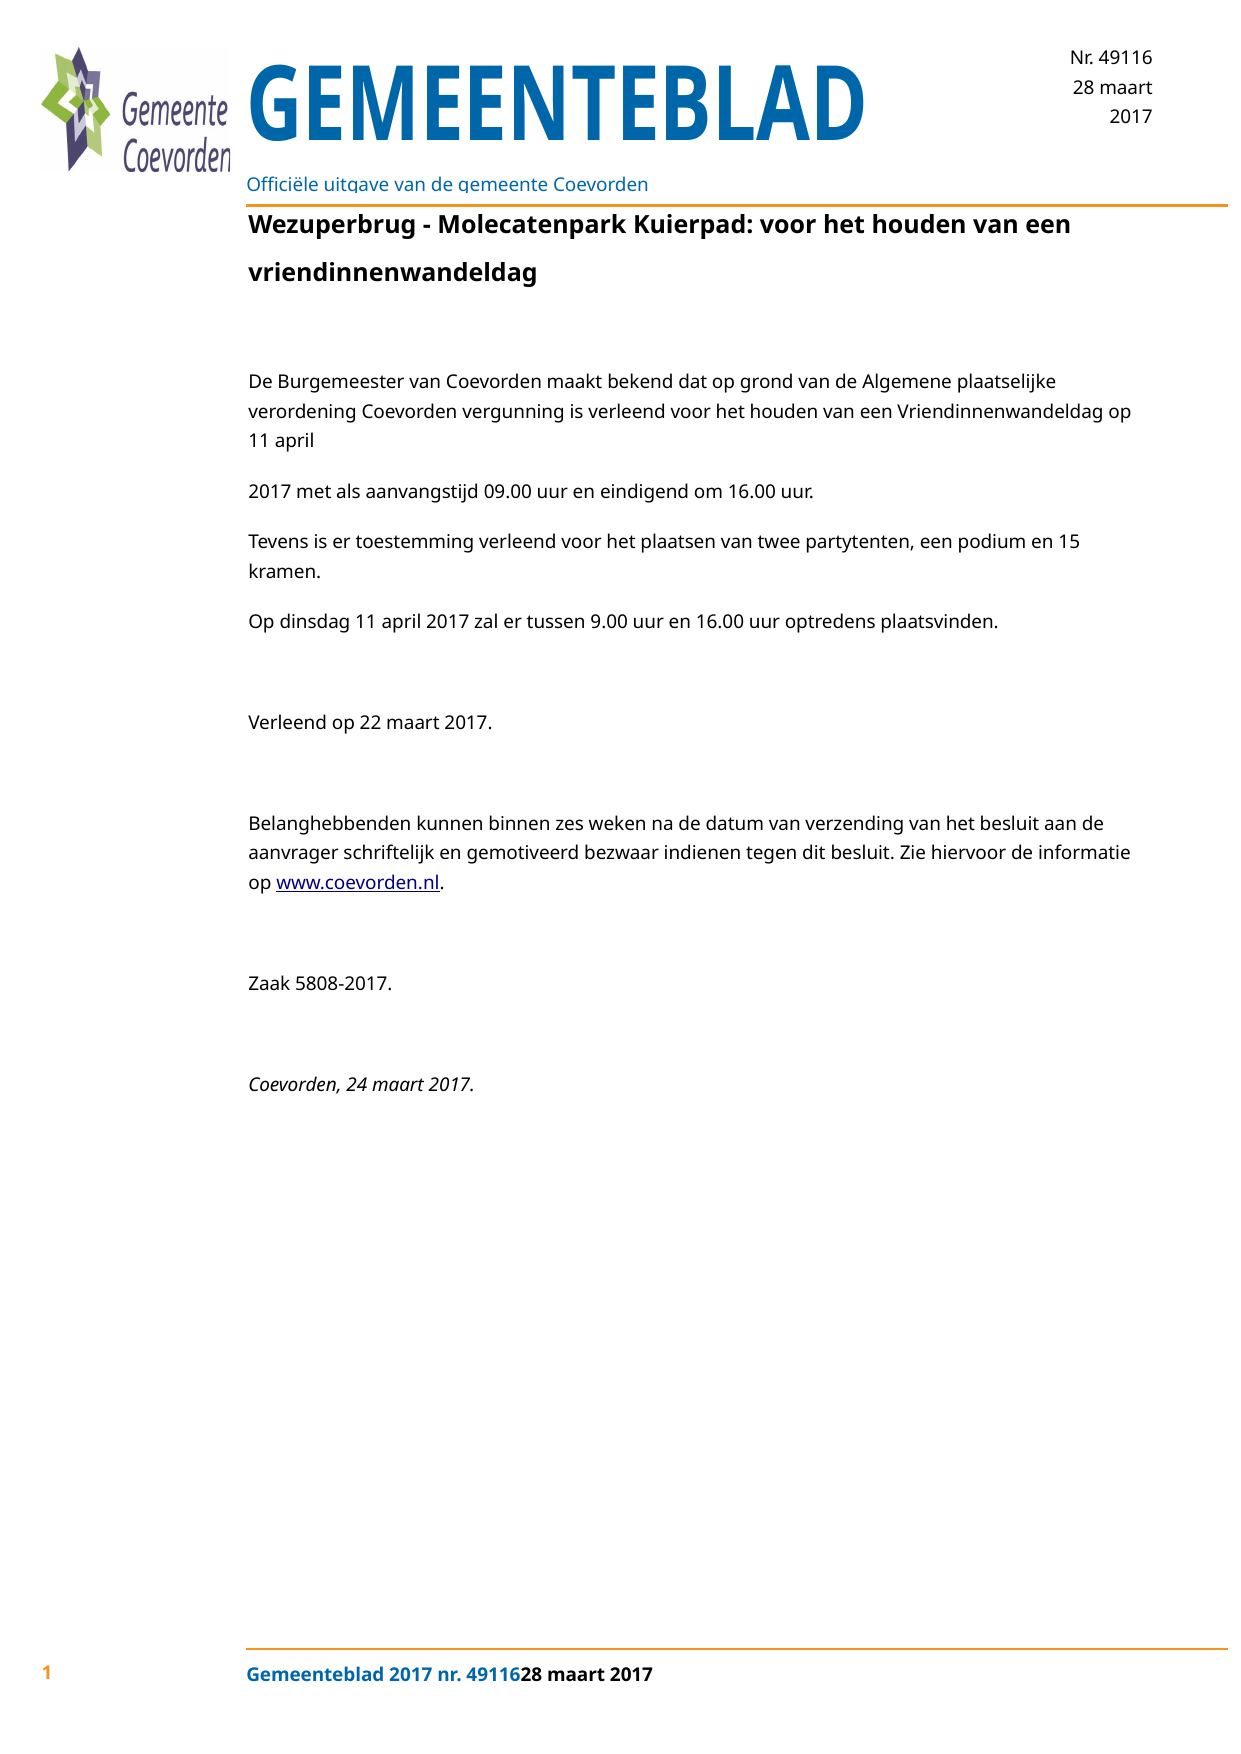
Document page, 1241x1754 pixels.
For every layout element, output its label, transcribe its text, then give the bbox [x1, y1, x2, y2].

text Coevorden, 24 maart 2017. [248, 1071, 1152, 1097]
text Belanghebbenden kunnen binnen zes weken na de datum van verzending van het besluit aan de aanvrager schriftelijk en gemotiveerd bezwaar indienen tegen dit besluit. Zie hiervoor de informatie op www.coevorden.nl. [248, 810, 1152, 895]
text Op dinsdag 11 april 2017 zal er tussen 9.00 uur en 16.00 uur optredens plaatsvinden. [248, 608, 1152, 634]
text De Burgemeester van Coevorden maakt bekend dat op grond van de Algemene plaatselijke verordening Coevorden vergunning is verleend voor het houden van een Vriendinnenwandeldag op 11 april [248, 368, 1152, 453]
text Wezuperbrug - Molecatenpark Kuierpad: voor het houden van een vriendinnenwandeldag [248, 207, 1152, 288]
text 2017 met als aanvangstijd 09.00 uur en eindigend om 16.00 uur. [248, 478, 1152, 504]
text Zaak 5808-2017. [248, 970, 1152, 996]
text Verleend op 22 maart 2017. [248, 709, 1152, 735]
text Tevens is er toestemming verleend voor het plaatsen van twee partytenten, een podium en 15 kramen. [248, 528, 1152, 584]
picture [41, 47, 231, 172]
